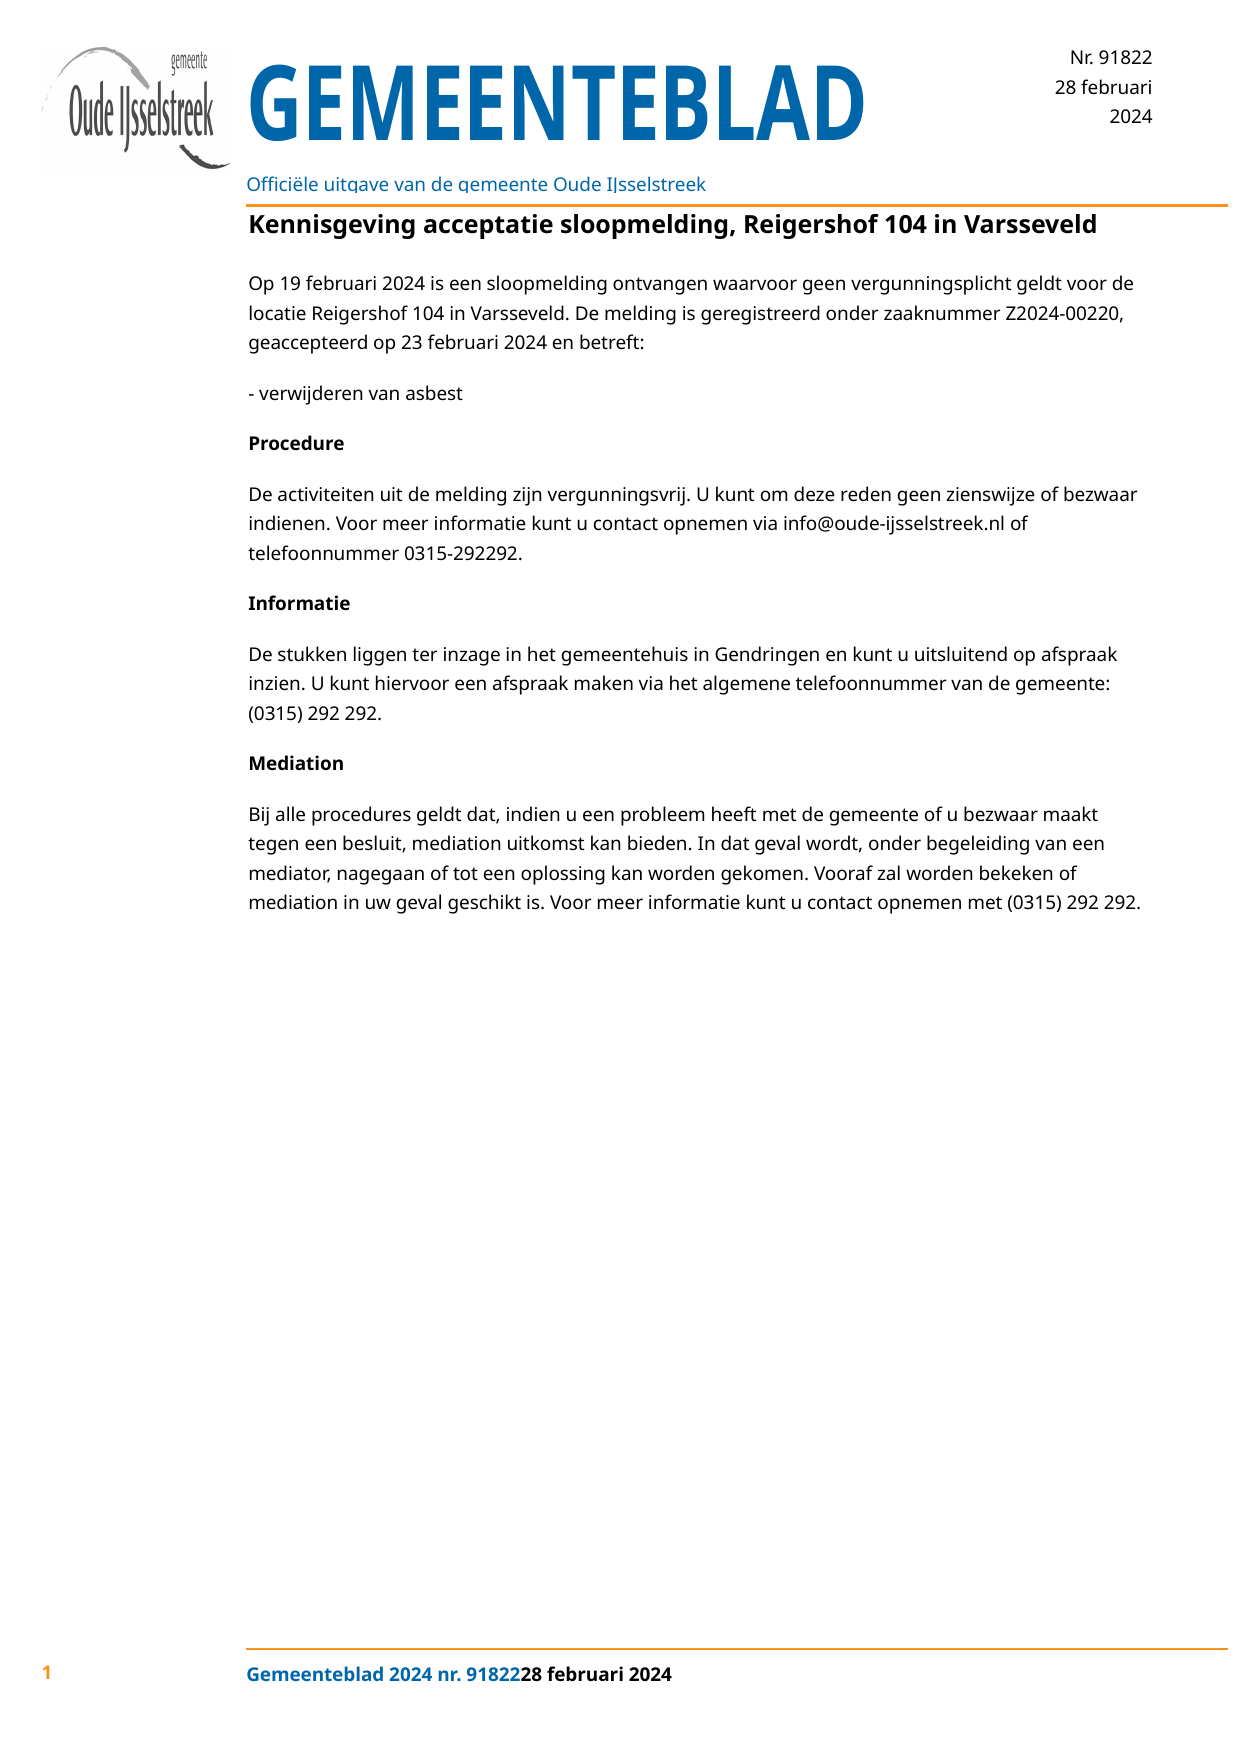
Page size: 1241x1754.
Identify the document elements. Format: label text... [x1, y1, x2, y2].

text Kennisgeving acceptatie sloopmelding, Reigershof 104 in Varsseveld [248, 207, 1152, 241]
text Informatie [248, 590, 1152, 616]
text Op 19 februari 2024 is een sloopmelding ontvangen waarvoor geen vergunningsplicht geldt voor de locatie Reigershof 104 in Varsseveld. De melding is geregistreerd onder zaaknummer Z2024-00220, geaccepteerd op 23 februari 2024 en betreft: [248, 270, 1152, 355]
picture [41, 47, 231, 172]
text - verwijderen van asbest [248, 380, 1152, 406]
text De activiteiten uit de melding zijn vergunningsvrij. U kunt om deze reden geen zienswijze of bezwaar indienen. Voor meer informatie kunt u contact opnemen via info@oude-ijsselstreek.nl of telefoonnummer 0315-292292. [248, 481, 1152, 566]
text Bij alle procedures geldt dat, indien u een probleem heeft met de gemeente of u bezwaar maakt tegen een besluit, mediation uitkomst kan bieden. In dat geval wordt, onder begeleiding van een mediator, nagegaan of tot een oplossing kan worden gekomen. Vooraf zal worden bekeken of mediation in uw geval geschikt is. Voor meer informatie kunt u contact opnemen met (0315) 292 292. [248, 801, 1152, 915]
text Procedure [248, 430, 1152, 456]
text Mediation [248, 750, 1152, 776]
text De stukken liggen ter inzage in het gemeentehuis in Gendringen en kunt u uitsluitend op afspraak inzien. U kunt hiervoor een afspraak maken via het algemene telefoonnummer van de gemeente: (0315) 292 292. [248, 641, 1152, 726]
